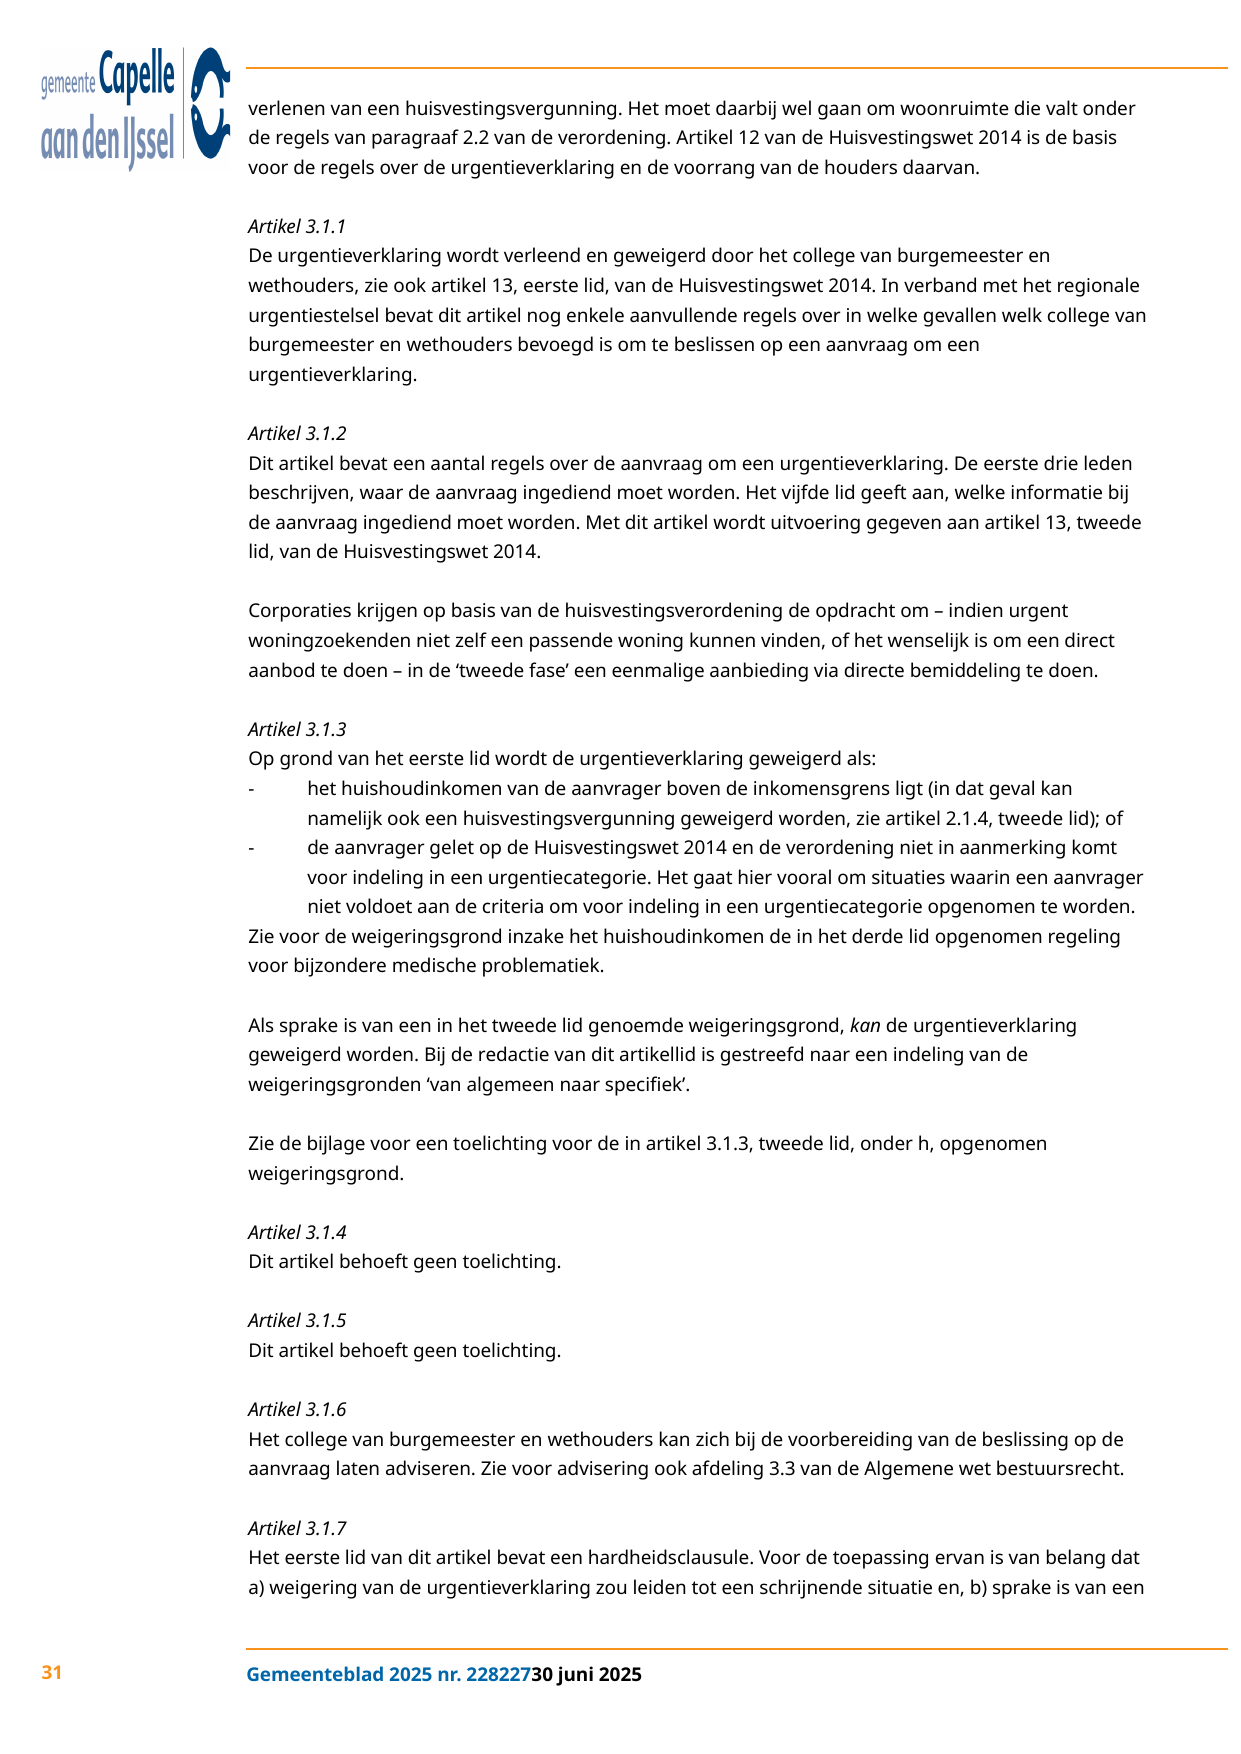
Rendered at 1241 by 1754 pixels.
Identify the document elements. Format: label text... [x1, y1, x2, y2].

text Artikel 3.1.7 [248, 1515, 1152, 1541]
text Corporaties krijgen op basis van de huisvestingsverordening de opdracht om – indien urgent woningzoekenden niet zelf een passende woning kunnen vinden, of het wenselijk is om een direct aanbod te doen – in de ‘tweede fase’ een eenmalige aanbieding via directe bemiddeling te doen. [248, 598, 1152, 683]
list het huishoudinkomen van de aanvrager boven de inkomensgrens ligt (in dat geval kan namelijk ook een huisvestingsvergunning geweigerd worden, zie artikel 2.1.4, tweede lid); of [248, 775, 1152, 831]
text verlenen van een huisvestingsvergunning. Het moet daarbij wel gaan om woonruimte die valt onder de regels van paragraaf 2.2 van de verordening. Artikel 12 van de Huisvestingswet 2014 is de basis voor de regels over de urgentieverklaring en de voorrang van de houders daarvan. [248, 95, 1152, 180]
text Dit artikel bevat een aantal regels over de aanvraag om een urgentieverklaring. De eerste drie leden beschrijven, waar de aanvraag ingediend moet worden. Het vijfde lid geeft aan, welke informatie bij de aanvraag ingediend moet worden. Met dit artikel wordt uitvoering gegeven aan artikel 13, tweede lid, van de Huisvestingswet 2014. [248, 450, 1152, 564]
text Artikel 3.1.3 [248, 716, 1152, 742]
text Dit artikel behoeft geen toelichting. [248, 1337, 1152, 1363]
list de aanvrager gelet op de Huisvestingswet 2014 en de verordening niet in aanmerking komt voor indeling in een urgentiecategorie. Het gaat hier vooral om situaties waarin een aanvrager niet voldoet aan de criteria om voor indeling in een urgentiecategorie opgenomen te worden. [248, 834, 1152, 919]
text Als sprake is van een in het tweede lid genoemde weigeringsgrond, kan de urgentieverklaring geweigerd worden. Bij de redactie van dit artikellid is gestreefd naar een indeling van de weigeringsgronden ‘van algemeen naar specifiek’. [248, 1012, 1152, 1097]
picture [41, 47, 231, 172]
text De urgentieverklaring wordt verleend en geweigerd door het college van burgemeester en wethouders, zie ook artikel 13, eerste lid, van de Huisvestingswet 2014. In verband met het regionale urgentiestelsel bevat dit artikel nog enkele aanvullende regels over in welke gevallen welk college van burgemeester en wethouders bevoegd is om te beslissen op een aanvraag om een urgentieverklaring. [248, 243, 1152, 387]
text Artikel 3.1.6 [248, 1396, 1152, 1422]
text Dit artikel behoeft geen toelichting. [248, 1248, 1152, 1274]
text Het college van burgemeester en wethouders kan zich bij de voorbereiding van de beslissing op de aanvraag laten adviseren. Zie voor advisering ook afdeling 3.3 van de Algemene wet bestuursrecht. [248, 1426, 1152, 1481]
text Zie de bijlage voor een toelichting voor de in artikel 3.1.3, tweede lid, onder h, opgenomen weigeringsgrond. [248, 1130, 1152, 1186]
text Artikel 3.1.2 [248, 420, 1152, 446]
text Artikel 3.1.5 [248, 1308, 1152, 1333]
text Zie voor de weigeringsgrond inzake het huishoudinkomen de in het derde lid opgenomen regeling voor bijzondere medische problematiek. [248, 923, 1152, 978]
text Artikel 3.1.1 [248, 213, 1152, 239]
text Artikel 3.1.4 [248, 1219, 1152, 1245]
text Het eerste lid van dit artikel bevat een hardheidsclausule. Voor de toepassing ervan is van belang dat a) weigering van de urgentieverklaring zou leiden tot een schrijnende situatie en, b) sprake is van een [248, 1544, 1152, 1600]
text Op grond van het eerste lid wordt de urgentieverklaring geweigerd als: [248, 746, 1152, 771]
